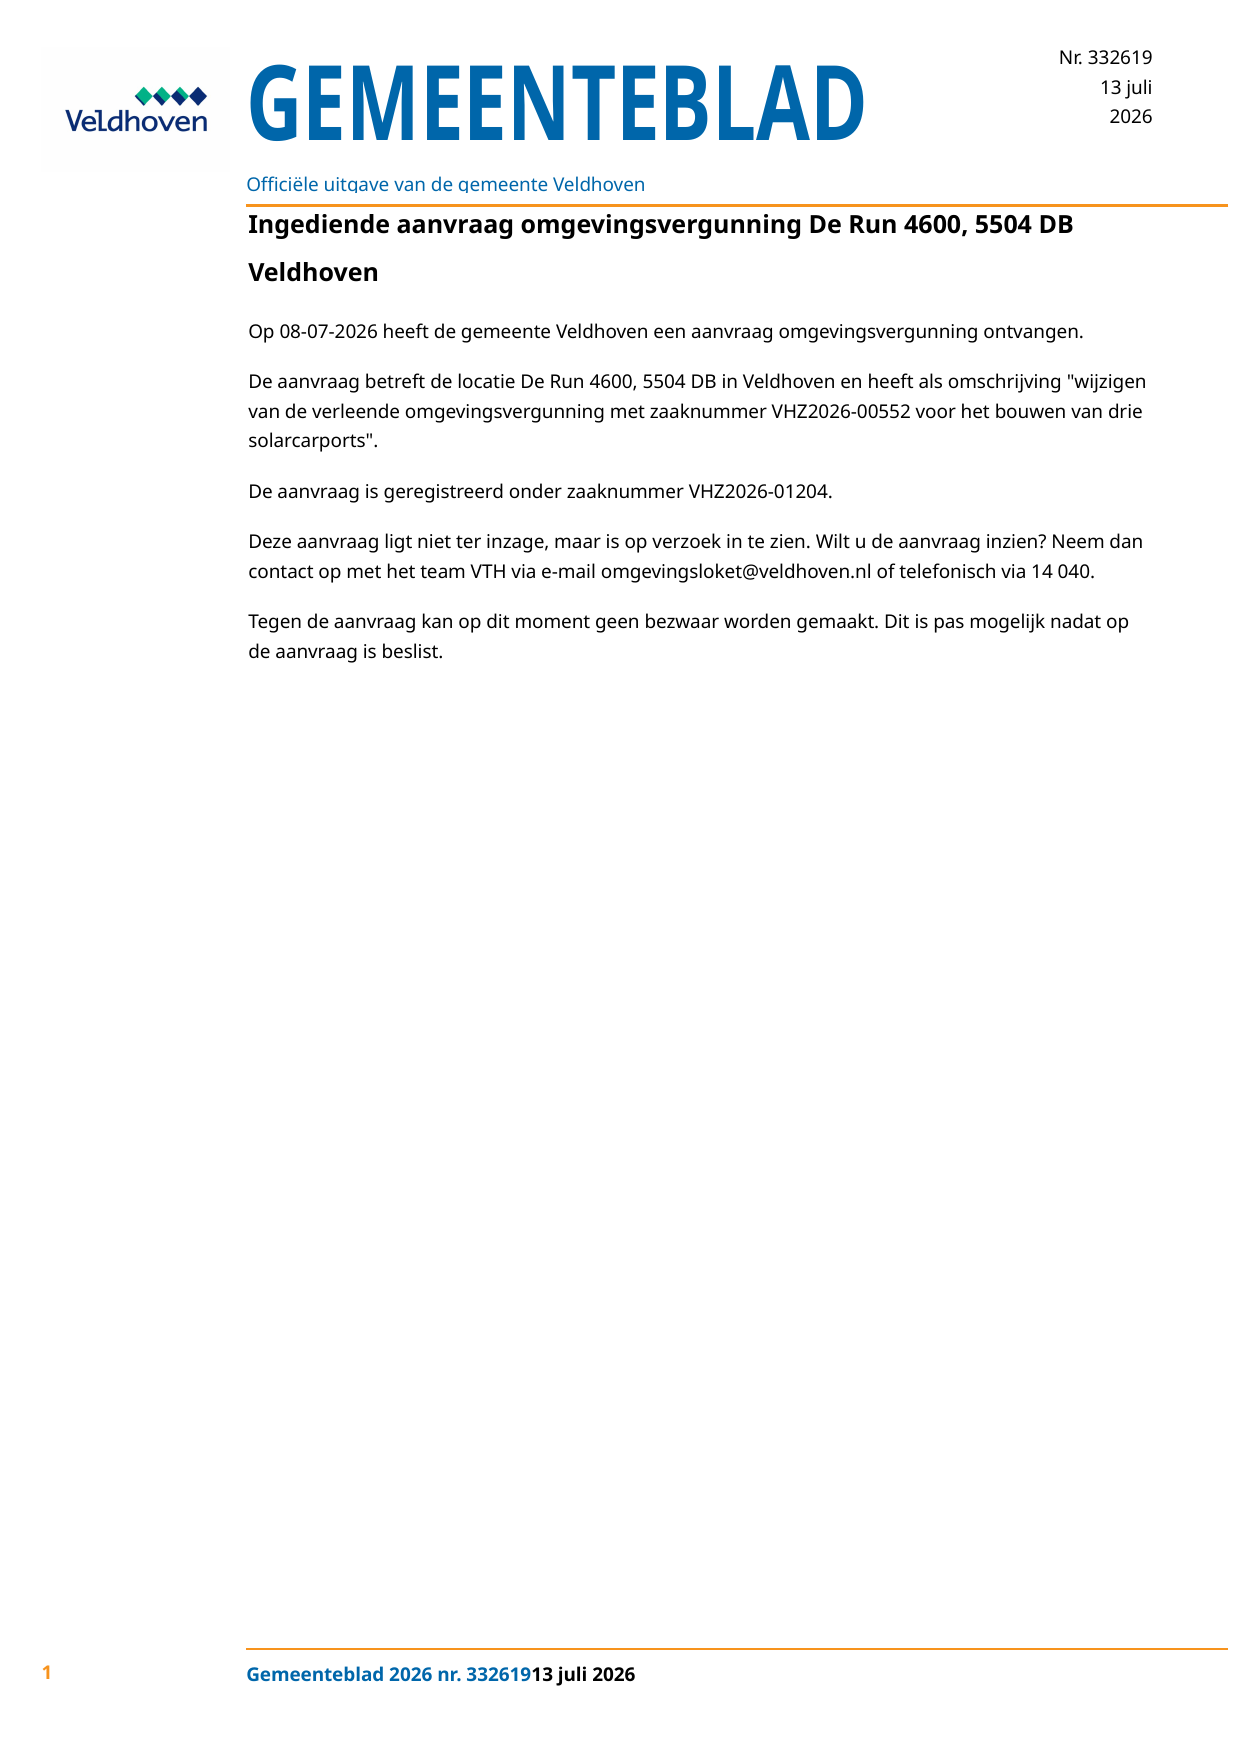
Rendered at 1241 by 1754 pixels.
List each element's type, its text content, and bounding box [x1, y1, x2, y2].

text De aanvraag betreft de locatie De Run 4600, 5504 DB in Veldhoven en heeft als omschrijving "wijzigen van de verleende omgevingsvergunning met zaaknummer VHZ2026-00552 voor het bouwen van drie solarcarports". [248, 368, 1152, 453]
text Op 08-07-2026 heeft de gemeente Veldhoven een aanvraag omgevingsvergunning ontvangen. [248, 318, 1152, 344]
text De aanvraag is geregistreerd onder zaaknummer VHZ2026-01204. [248, 478, 1152, 504]
text Deze aanvraag ligt niet ter inzage, maar is op verzoek in te zien. Wilt u de aanvraag inzien? Neem dan contact op met het team VTH via e-mail omgevingsloket@veldhoven.nl of telefonisch via 14 040. [248, 528, 1152, 584]
text Ingediende aanvraag omgevingsvergunning De Run 4600, 5504 DB Veldhoven [248, 207, 1152, 288]
text Tegen de aanvraag kan op dit moment geen bezwaar worden gemaakt. Dit is pas mogelijk nadat op de aanvraag is beslist. [248, 608, 1152, 664]
picture [41, 47, 231, 172]
